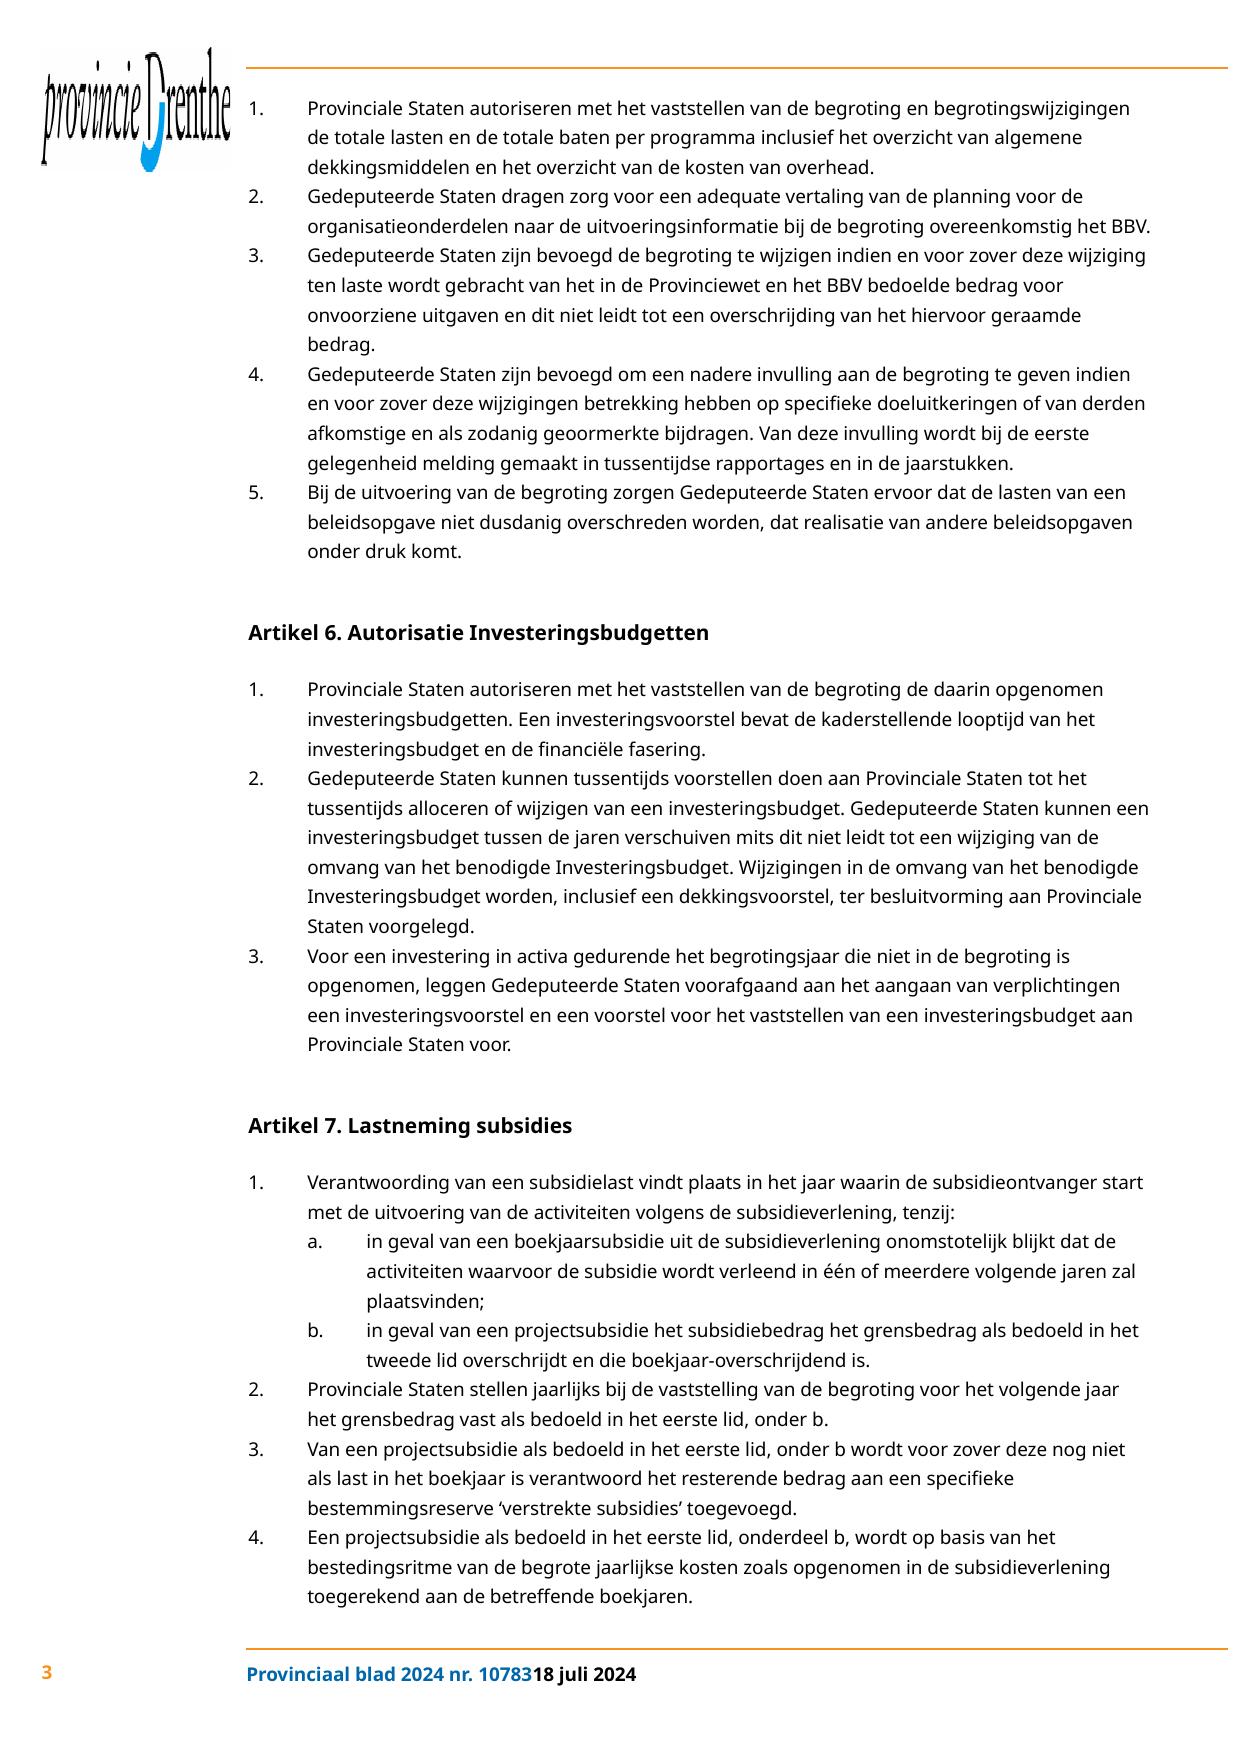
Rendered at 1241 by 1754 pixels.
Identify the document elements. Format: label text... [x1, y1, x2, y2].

list Provinciale Staten autoriseren met het vaststellen van de begroting en begrotingswijzigingen de totale lasten en de totale baten per programma inclusief het overzicht van algemene dekkingsmiddelen en het overzicht van de kosten van overhead. [248, 95, 1152, 180]
list Provinciale Staten stellen jaarlijks bij de vaststelling van de begroting voor het volgende jaar het grensbedrag vast als bedoeld in het eerste lid, onder b. [248, 1377, 1152, 1432]
list in geval van een boekjaarsubsidie uit de subsidieverlening onomstotelijk blijkt dat de activiteiten waarvoor de subsidie wordt verleend in één of meerdere volgende jaren zal plaatsvinden; [307, 1229, 1152, 1314]
list Voor een investering in activa gedurende het begrotingsjaar die niet in de begroting is opgenomen, leggen Gedeputeerde Staten voorafgaand aan het aangaan van verplichtingen een investeringsvoorstel en een voorstel voor het vaststellen van een investeringsbudget aan Provinciale Staten voor. [248, 943, 1152, 1057]
list Gedeputeerde Staten dragen zorg voor een adequate vertaling van de planning voor de organisatieonderdelen naar de uitvoeringsinformatie bij de begroting overeenkomstig het BBV. [248, 183, 1152, 239]
text Artikel 7. Lastneming subsidies [248, 1112, 1152, 1140]
list Provinciale Staten autoriseren met het vaststellen van de begroting de daarin opgenomen investeringsbudgetten. Een investeringsvoorstel bevat de kaderstellende looptijd van het investeringsbudget en de financiële fasering. [248, 677, 1152, 761]
text Artikel 6. Autorisatie Investeringsbudgetten [248, 618, 1152, 647]
list Gedeputeerde Staten zijn bevoegd de begroting te wijzigen indien en voor zover deze wijziging ten laste wordt gebracht van het in de Provinciewet en het BBV bedoelde bedrag voor onvoorziene uitgaven en dit niet leidt tot een overschrijding van het hiervoor geraamde bedrag. [248, 243, 1152, 357]
list Gedeputeerde Staten zijn bevoegd om een nadere invulling aan de begroting te geven indien en voor zover deze wijzigingen betrekking hebben op specifieke doeluitkeringen of van derden afkomstige en als zodanig geoormerkte bijdragen. Van deze invulling wordt bij de eerste gelegenheid melding gemaakt in tussentijdse rapportages en in de jaarstukken. [248, 361, 1152, 476]
picture [41, 47, 231, 172]
list Verantwoording van een subsidielast vindt plaats in het jaar waarin de subsidieontvanger start met de uitvoering van de activiteiten volgens de subsidieverlening, tenzij: [248, 1169, 1152, 1225]
list Een projectsubsidie als bedoeld in het eerste lid, onderdeel b, wordt op basis van het bestedingsritme van de begrote jaarlijkse kosten zoals opgenomen in de subsidieverlening toegerekend aan de betreffende boekjaren. [248, 1524, 1152, 1609]
list Van een projectsubsidie als bedoeld in het eerste lid, onder b wordt voor zover deze nog niet als last in het boekjaar is verantwoord het resterende bedrag aan een specifieke bestemmingsreserve ‘verstrekte subsidies’ toegevoegd. [248, 1436, 1152, 1521]
list Bij de uitvoering van de begroting zorgen Gedeputeerde Staten ervoor dat de lasten van een beleidsopgave niet dusdanig overschreden worden, dat realisatie van andere beleidsopgaven onder druk komt. [248, 479, 1152, 564]
list Gedeputeerde Staten kunnen tussentijds voorstellen doen aan Provinciale Staten tot het tussentijds alloceren of wijzigen van een investeringsbudget. Gedeputeerde Staten kunnen een investeringsbudget tussen de jaren verschuiven mits dit niet leidt tot een wijziging van de omvang van het benodigde Investeringsbudget. Wijzigingen in de omvang van het benodigde Investeringsbudget worden, inclusief een dekkingsvoorstel, ter besluitvorming aan Provinciale Staten voorgelegd. [248, 765, 1152, 939]
list in geval van een projectsubsidie het subsidiebedrag het grensbedrag als bedoeld in het tweede lid overschrijdt en die boekjaar-overschrijdend is. [307, 1317, 1152, 1373]
